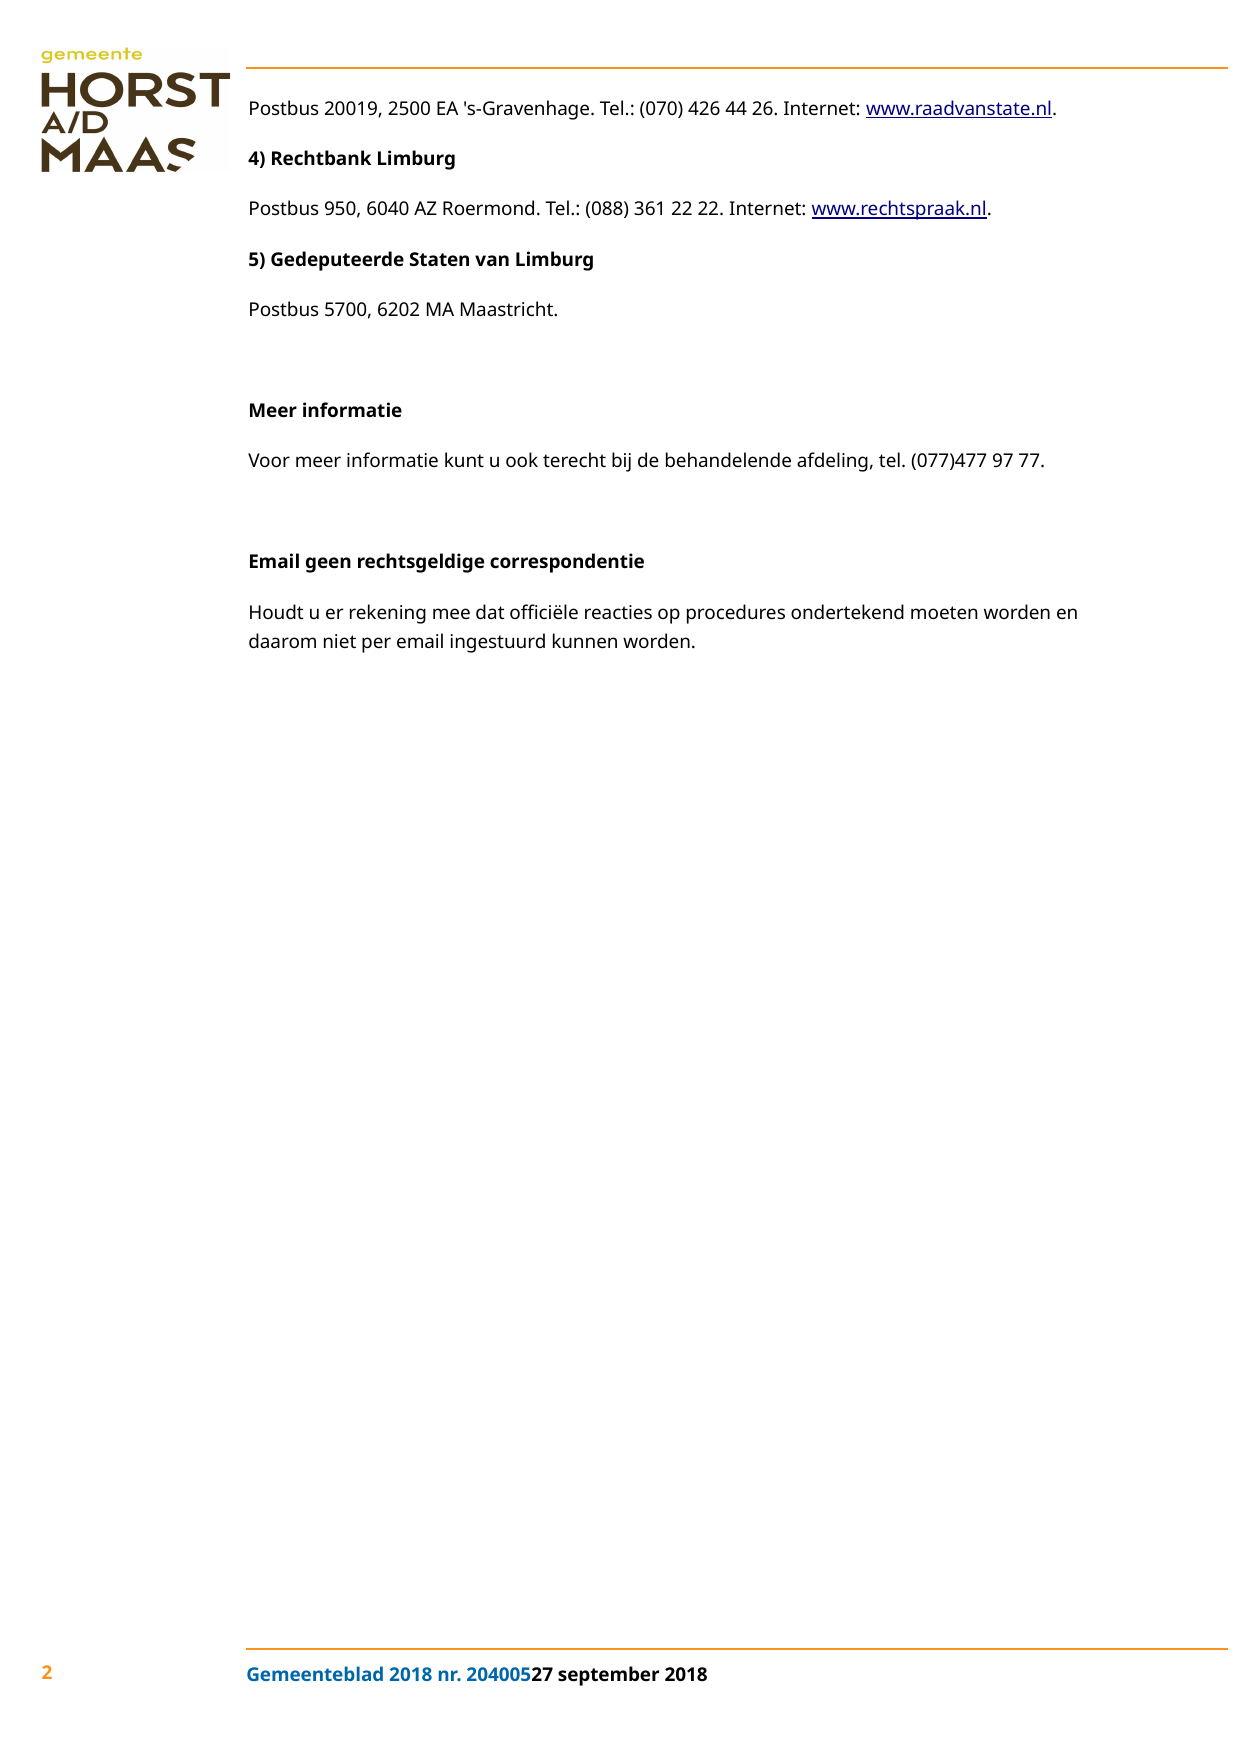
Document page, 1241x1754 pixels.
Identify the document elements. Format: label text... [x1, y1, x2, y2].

text Houdt u er rekening mee dat officiële reacties op procedures ondertekend moeten worden en daarom niet per email ingestuurd kunnen worden. [248, 599, 1152, 654]
text Postbus 950, 6040 AZ Roermond. Tel.: (088) 361 22 22. Internet: www.rechtspraak.nl. [248, 196, 1152, 221]
text Postbus 5700, 6202 MA Maastricht. [248, 296, 1152, 322]
text Postbus 20019, 2500 EA 's-Gravenhage. Tel.: (070) 426 44 26. Internet: www.raadvanstate.nl. [248, 95, 1152, 121]
text Meer informatie [248, 397, 1152, 423]
text 5) Gedeputeerde Staten van Limburg [248, 246, 1152, 272]
text Email geen rechtsgeldige correspondentie [248, 548, 1152, 574]
text Voor meer informatie kunt u ook terecht bij de behandelende afdeling, tel. (077)477 97 77. [248, 448, 1152, 473]
picture [41, 47, 231, 172]
text 4) Rechtbank Limburg [248, 145, 1152, 171]
